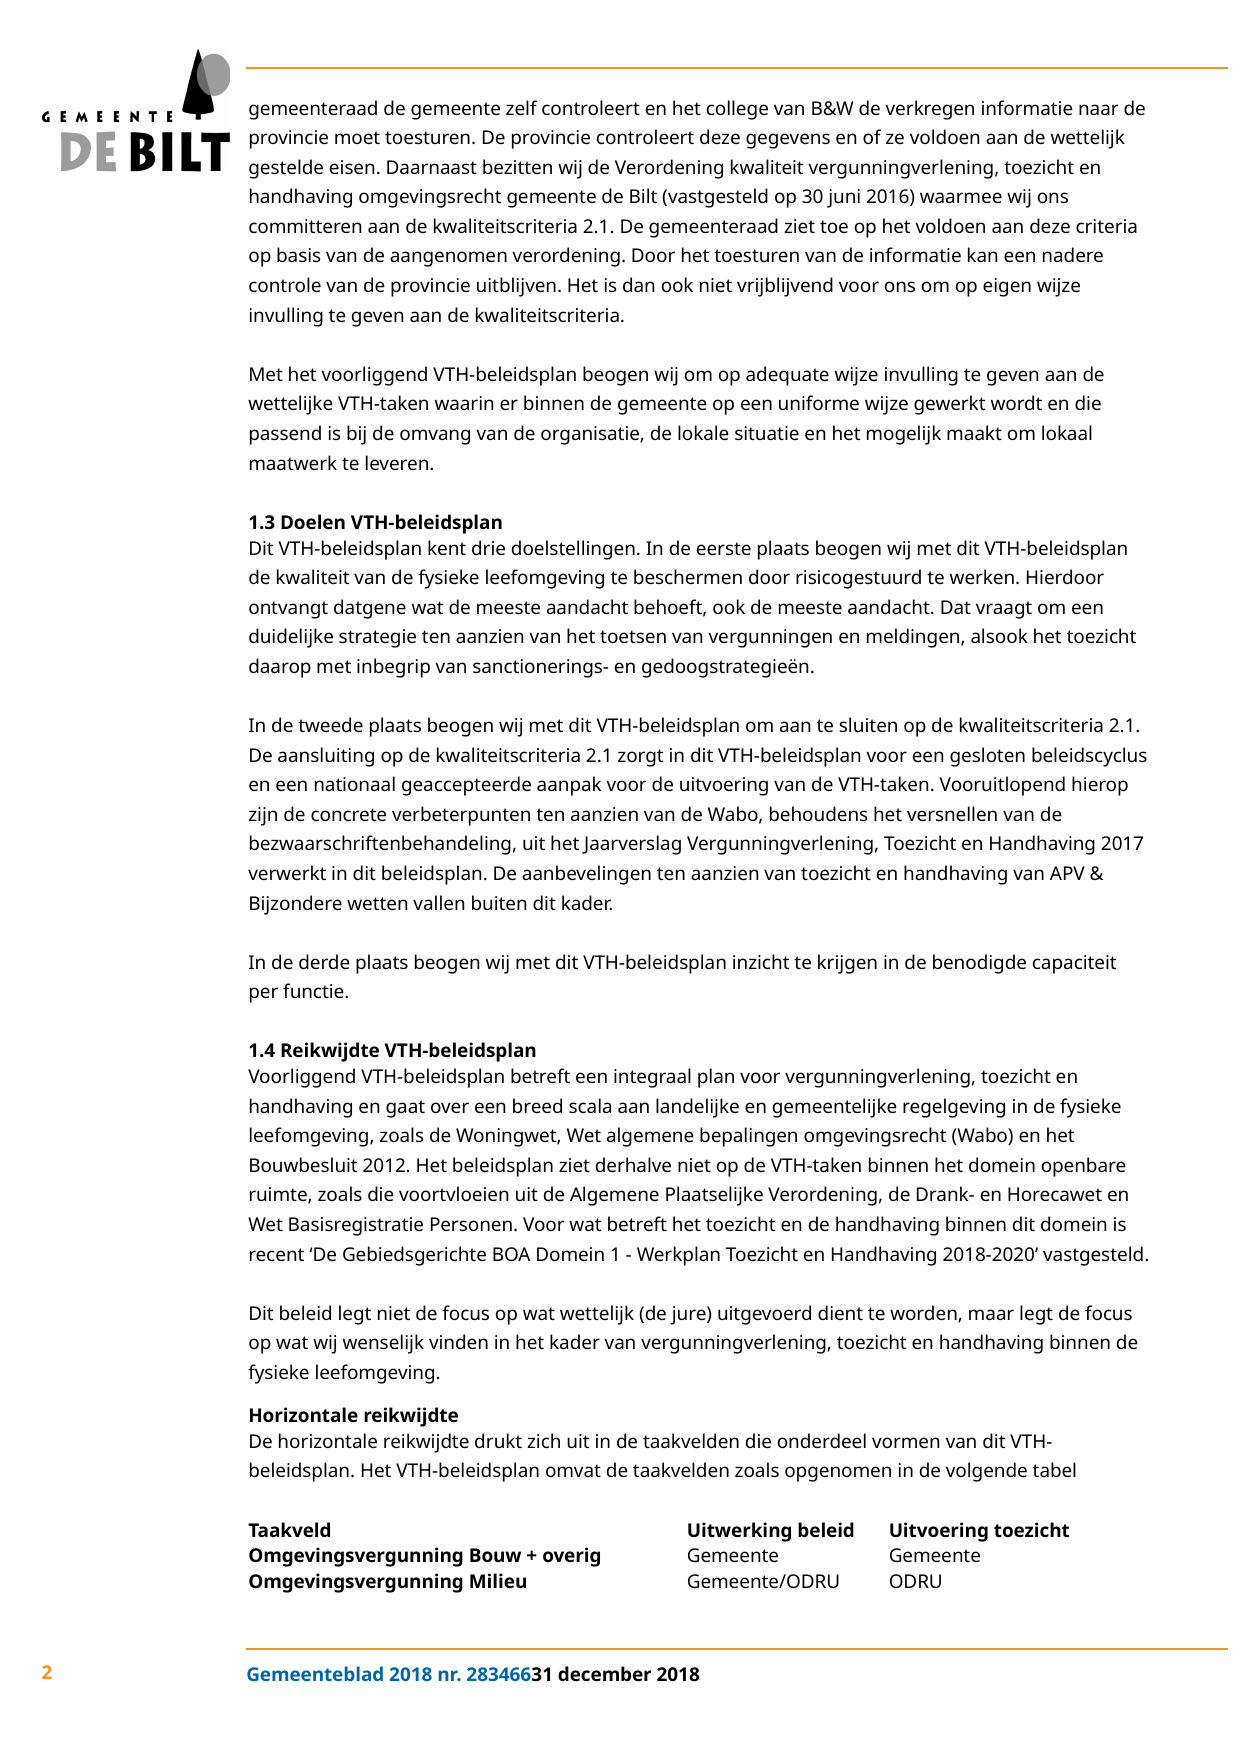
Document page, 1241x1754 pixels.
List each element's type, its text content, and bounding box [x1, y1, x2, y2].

text Met het voorliggend VTH-beleidsplan beogen wij om op adequate wijze invulling te geven aan de wettelijke VTH-taken waarin er binnen de gemeente op een uniforme wijze gewerkt wordt en die passend is bij de omvang van de organisatie, de lokale situatie en het mogelijk maakt om lokaal maatwerk te leveren. [248, 361, 1152, 476]
table_cell Omgevingsvergunning Bouw + overig [248, 1543, 687, 1568]
text Dit beleid legt niet de focus op wat wettelijk (de jure) uitgevoerd dient te worden, maar legt de focus op wat wij wenselijk vinden in het kader van vergunningverlening, toezicht en handhaving binnen de fysieke leefomgeving. [248, 1300, 1152, 1385]
text 1.3 Doelen VTH-beleidsplan [248, 509, 1152, 535]
text Dit VTH-beleidsplan kent drie doelstellingen. In de eerste plaats beogen wij met dit VTH-beleidsplan de kwaliteit van de fysieke leefomgeving te beschermen door risicogestuurd te werken. Hierdoor ontvangt datgene wat de meeste aandacht behoeft, ook de meeste aandacht. Dat vraagt om een duidelijke strategie ten aanzien van het toetsen van vergunningen en meldingen, alsook het toezicht daarop met inbegrip van sanctionerings- en gedoogstrategieën. [248, 535, 1152, 679]
table_cell Gemeente/ODRU [687, 1568, 888, 1594]
text gemeenteraad de gemeente zelf controleert en het college van B&W de verkregen informatie naar de provincie moet toesturen. De provincie controleert deze gegevens en of ze voldoen aan de wettelijk gestelde eisen. Daarnaast bezitten wij de Verordening kwaliteit vergunningverlening, toezicht en handhaving omgevingsrecht gemeente de Bilt (vastgesteld op 30 juni 2016) waarmee wij ons committeren aan de kwaliteitscriteria 2.1. De gemeenteraad ziet toe op het voldoen aan deze criteria op basis van de aangenomen verordening. Door het toesturen van de informatie kan een nadere controle van de provincie uitblijven. Het is dan ook niet vrijblijvend voor ons om op eigen wijze invulling te geven aan de kwaliteitscriteria. [248, 95, 1152, 328]
table_cell Gemeente [687, 1543, 888, 1568]
table_header Uitwerking beleid [687, 1517, 888, 1543]
text In de tweede plaats beogen wij met dit VTH-beleidsplan om aan te sluiten op de kwaliteitscriteria 2.1. De aansluiting op de kwaliteitscriteria 2.1 zorgt in dit VTH-beleidsplan voor een gesloten beleidscyclus en een nationaal geaccepteerde aanpak voor de uitvoering van de VTH-taken. Vooruitlopend hierop zijn de concrete verbeterpunten ten aanzien van de Wabo, behoudens het versnellen van de bezwaarschriftenbehandeling, uit het Jaarverslag Vergunningverlening, Toezicht en Handhaving 2017 verwerkt in dit beleidsplan. De aanbevelingen ten aanzien van toezicht en handhaving van APV & Bijzondere wetten vallen buiten dit kader. [248, 712, 1152, 915]
text Voorliggend VTH-beleidsplan betreft een integraal plan voor vergunningverlening, toezicht en handhaving en gaat over een breed scala aan landelijke en gemeentelijke regelgeving in de fysieke leefomgeving, zoals de Woningwet, Wet algemene bepalingen omgevingsrecht (Wabo) en het Bouwbesluit 2012. Het beleidsplan ziet derhalve niet op de VTH-taken binnen het domein openbare ruimte, zoals die voortvloeien uit de Algemene Plaatselijke Verordening, de Drank- en Horecawet en Wet Basisregistratie Personen. Voor wat betreft het toezicht en de handhaving binnen dit domein is recent ‘De Gebiedsgerichte BOA Domein 1 - Werkplan Toezicht en Handhaving 2018-2020’ vastgesteld. [248, 1063, 1152, 1267]
table_header Uitvoering toezicht [889, 1517, 1152, 1543]
text De horizontale reikwijdte drukt zich uit in de taakvelden die onderdeel vormen van dit VTH-beleidsplan. Het VTH-beleidsplan omvat de taakvelden zoals opgenomen in de volgende tabel [248, 1428, 1152, 1483]
table_cell ODRU [889, 1568, 1152, 1594]
picture [41, 47, 231, 172]
text Horizontale reikwijdte [248, 1402, 1152, 1428]
text In de derde plaats beogen wij met dit VTH-beleidsplan inzicht te krijgen in de benodigde capaciteit per functie. [248, 949, 1152, 1004]
table_cell Omgevingsvergunning Milieu [248, 1568, 687, 1594]
table_header Taakveld [248, 1517, 687, 1543]
text 1.4 Reikwijdte VTH-beleidsplan [248, 1038, 1152, 1063]
table_cell Gemeente [889, 1543, 1152, 1568]
